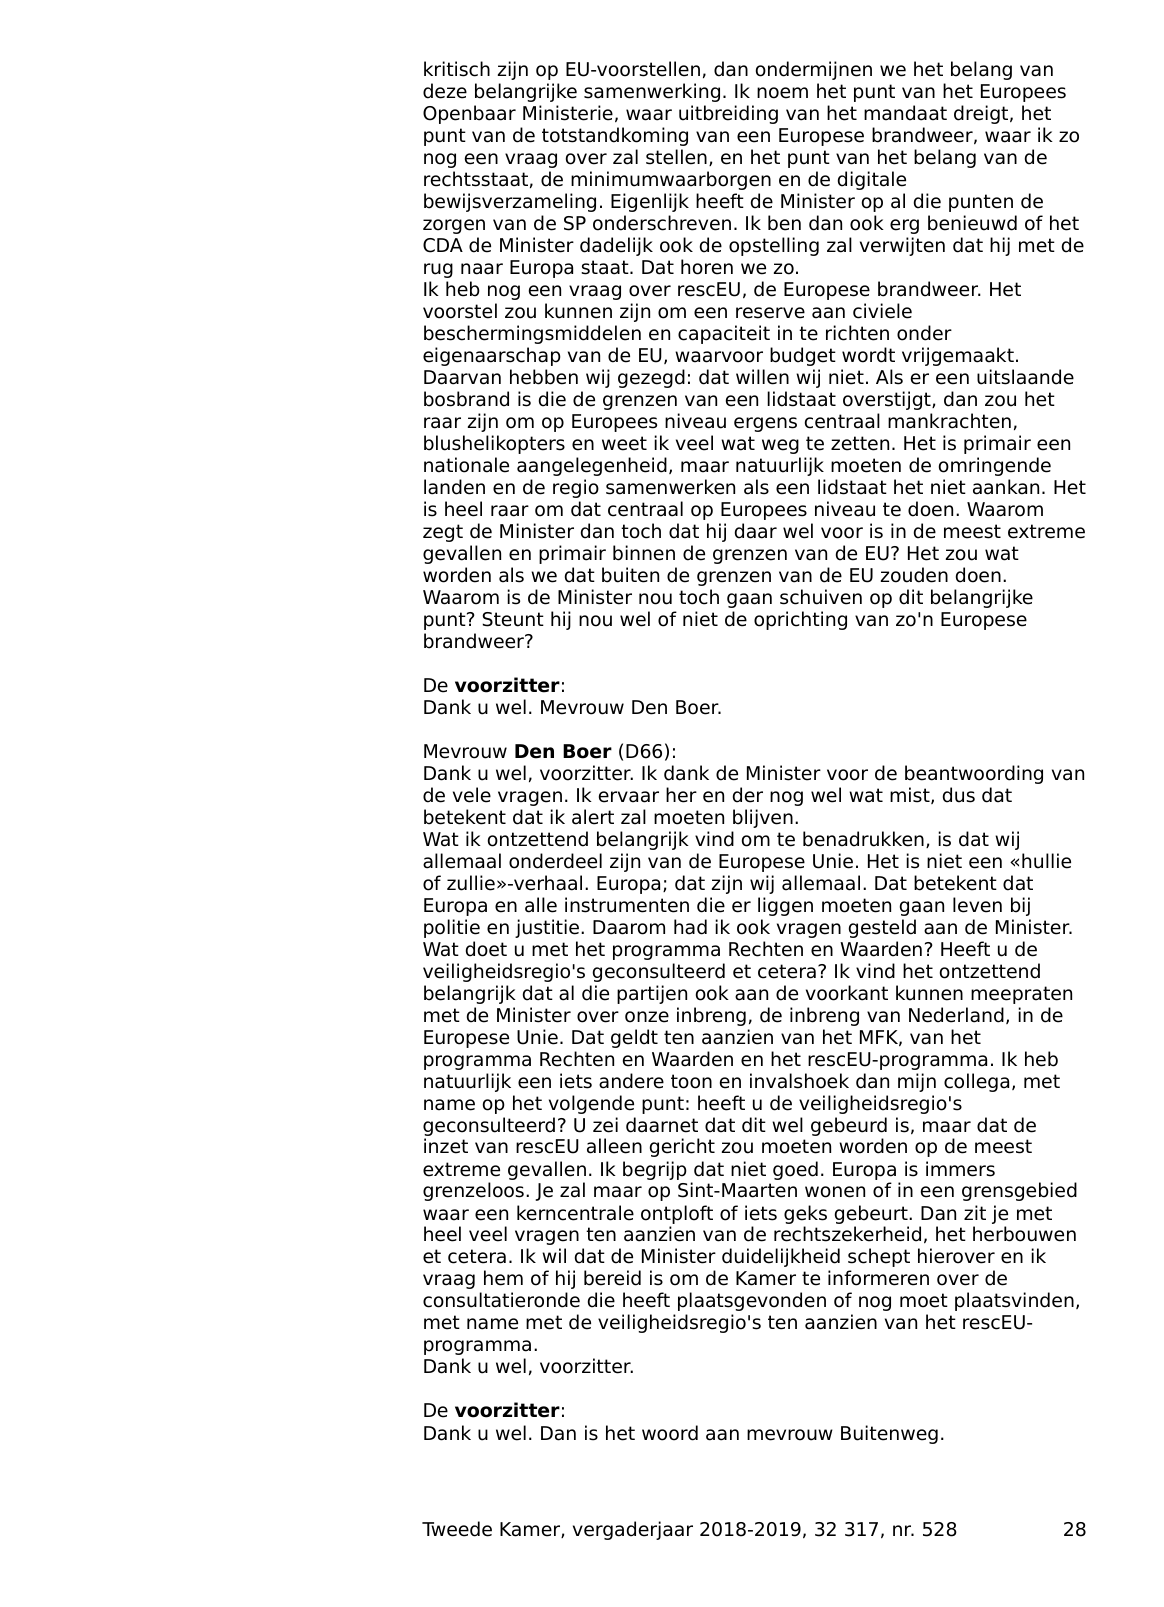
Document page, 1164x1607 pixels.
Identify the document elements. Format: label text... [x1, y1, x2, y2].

text Dank u wel. Dan is het woord aan mevrouw Buitenweg. [422, 1422, 1087, 1444]
text Mevrouw Den Boer (D66): [422, 741, 1087, 763]
text kritisch zijn op EU-voorstellen, dan ondermijnen we het belang van deze belangrijke samenwerking. Ik noem het punt van het Europees Openbaar Ministerie, waar uitbreiding van het mandaat dreigt, het punt van de totstandkoming van een Europese brandweer, waar ik zo nog een vraag over zal stellen, en het punt van het belang van de rechtsstaat, de minimumwaarborgen en de digitale bewijsverzameling. Eigenlijk heeft de Minister op al die punten de zorgen van de SP onderschreven. Ik ben dan ook erg benieuwd of het CDA de Minister dadelijk ook de opstelling zal verwijten dat hij met de rug naar Europa staat. Dat horen we zo. [422, 59, 1087, 279]
text De voorzitter: [422, 675, 1087, 697]
text Dank u wel, voorzitter. Ik dank de Minister voor de beantwoording van de vele vragen. Ik ervaar her en der nog wel wat mist, dus dat betekent dat ik alert zal moeten blijven. [422, 763, 1087, 829]
text Dank u wel. Mevrouw Den Boer. [422, 697, 1087, 719]
text De voorzitter: [422, 1400, 1087, 1422]
text Dank u wel, voorzitter. [422, 1356, 1087, 1378]
text Ik heb nog een vraag over rescEU, de Europese brandweer. Het voorstel zou kunnen zijn om een reserve aan civiele beschermingsmiddelen en capaciteit in te richten onder eigenaarschap van de EU, waarvoor budget wordt vrijgemaakt. Daarvan hebben wij gezegd: dat willen wij niet. Als er een uitslaande bosbrand is die de grenzen van een lidstaat overstijgt, dan zou het raar zijn om op Europees niveau ergens centraal mankrachten, blushelikopters en weet ik veel wat weg te zetten. Het is primair een nationale aangelegenheid, maar natuurlijk moeten de omringende landen en de regio samenwerken als een lidstaat het niet aankan. Het is heel raar om dat centraal op Europees niveau te doen. Waarom zegt de Minister dan toch dat hij daar wel voor is in de meest extreme gevallen en primair binnen de grenzen van de EU? Het zou wat worden als we dat buiten de grenzen van de EU zouden doen. Waarom is de Minister nou toch gaan schuiven op dit belangrijke punt? Steunt hij nou wel of niet de oprichting van zo'n Europese brandweer? [422, 279, 1087, 652]
text Wat ik ontzettend belangrijk vind om te benadrukken, is dat wij allemaal onderdeel zijn van de Europese Unie. Het is niet een «hullie of zullie»-verhaal. Europa; dat zijn wij allemaal. Dat betekent dat Europa en alle instrumenten die er liggen moeten gaan leven bij politie en justitie. Daarom had ik ook vragen gesteld aan de Minister. Wat doet u met het programma Rechten en Waarden? Heeft u de veiligheidsregio's geconsulteerd et cetera? Ik vind het ontzettend belangrijk dat al die partijen ook aan de voorkant kunnen meepraten met de Minister over onze inbreng, de inbreng van Nederland, in de Europese Unie. Dat geldt ten aanzien van het MFK, van het programma Rechten en Waarden en het rescEU-programma. Ik heb natuurlijk een iets andere toon en invalshoek dan mijn collega, met name op het volgende punt: heeft u de veiligheidsregio's geconsulteerd? U zei daarnet dat dit wel gebeurd is, maar dat de inzet van rescEU alleen gericht zou moeten worden op de meest extreme gevallen. Ik begrijp dat niet goed. Europa is immers grenzeloos. Je zal maar op Sint-Maarten wonen of in een grensgebied waar een kerncentrale ontploft of iets geks gebeurt. Dan zit je met heel veel vragen ten aanzien van de rechtszekerheid, het herbouwen et cetera. Ik wil dat de Minister duidelijkheid schept hierover en ik vraag hem of hij bereid is om de Kamer te informeren over de consultatieronde die heeft plaatsgevonden of nog moet plaatsvinden, met name met de veiligheidsregio's ten aanzien van het rescEU-programma. [422, 829, 1087, 1356]
